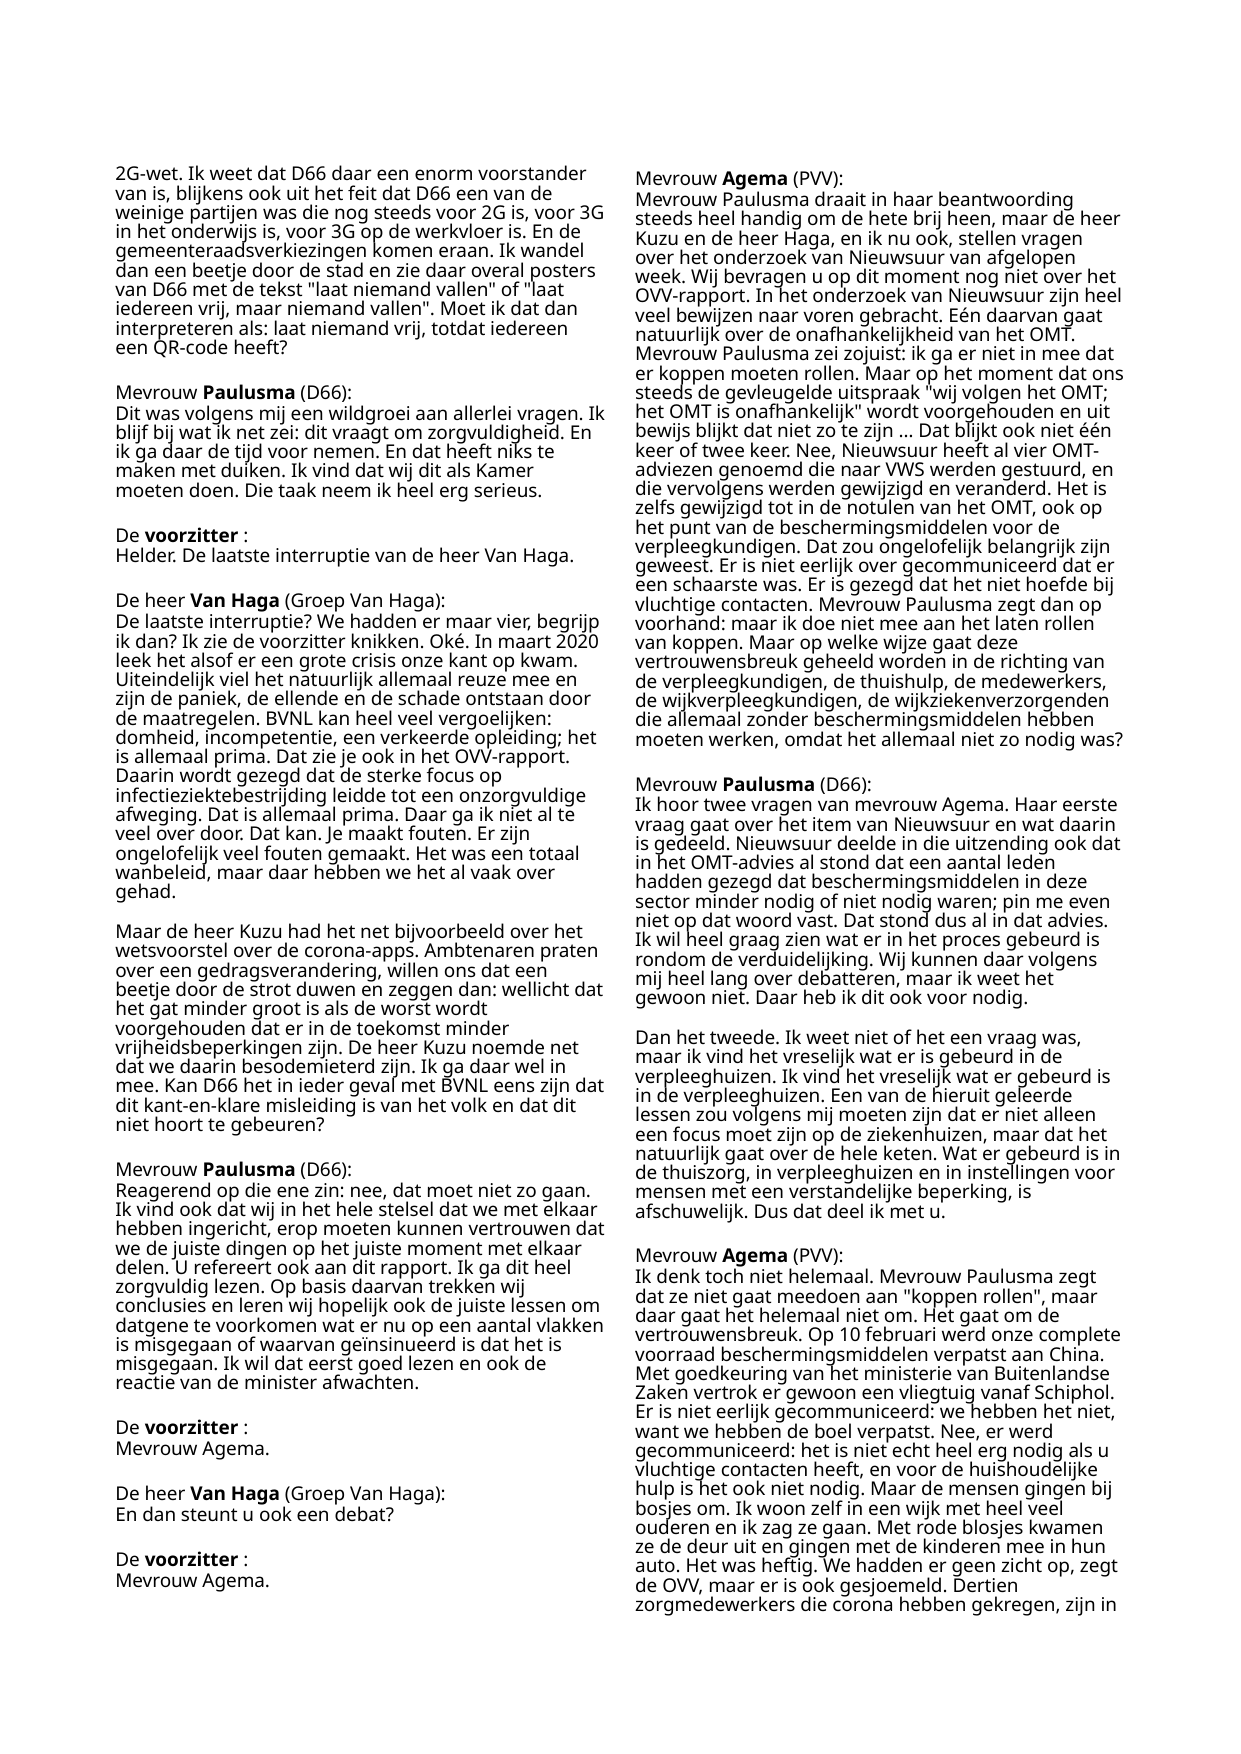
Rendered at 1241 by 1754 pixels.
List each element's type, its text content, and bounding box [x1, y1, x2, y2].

text Reagerend op die ene zin: nee, dat moet niet zo gaan. Ik vind ook dat wij in het hele stelsel dat we met elkaar hebben ingericht, erop moeten kunnen vertrouwen dat we de juiste dingen op het juiste moment met elkaar delen. U refereert ook aan dit rapport. Ik ga dit heel zorgvuldig lezen. Op basis daarvan trekken wij conclusies en leren wij hopelijk ook de juiste lessen om datgene te voorkomen wat er nu op een aantal vlakken is misgegaan of waarvan geïnsinueerd is dat het is misgegaan. Ik wil dat eerst goed lezen en ook de reactie van de minister afwachten. [115, 1182, 605, 1394]
text En dan steunt u ook een debat? [115, 1506, 605, 1525]
text De heer Van Haga (Groep Van Haga): [115, 588, 605, 613]
text Ik denk toch niet helemaal. Mevrouw Paulusma zegt dat ze niet gaat meedoen aan "koppen rollen", maar daar gaat het helemaal niet om. Het gaat om de vertrouwensbreuk. Op 10 februari werd onze complete voorraad beschermingsmiddelen verpatst aan China. Met goedkeuring van het ministerie van Buitenlandse Zaken vertrok er gewoon een vliegtuig vanaf Schiphol. Er is niet eerlijk gecommuniceerd: we hebben het niet, want we hebben de boel verpatst. Nee, er werd gecommuniceerd: het is niet echt heel erg nodig als u vluchtige contacten heeft, en voor de huishoudelijke hulp is het ook niet nodig. Maar de mensen gingen bij bosjes om. Ik woon zelf in een wijk met heel veel ouderen en ik zag ze gaan. Met rode blosjes kwamen ze de deur uit en gingen met de kinderen mee in hun auto. Het was heftig. We hadden er geen zicht op, zegt de OVV, maar er is ook gesjoemeld. Dertien zorgmedewerkers die corona hebben gekregen, zijn in [635, 1268, 1125, 1615]
text Mevrouw Agema. [115, 1440, 605, 1459]
text Mevrouw Paulusma (D66): [115, 379, 605, 404]
text Ik hoor twee vragen van mevrouw Agema. Haar eerste vraag gaat over het item van Nieuwsuur en wat daarin is gedeeld. Nieuwsuur deelde in die uitzending ook dat in het OMT-advies al stond dat een aantal leden hadden gezegd dat beschermingsmiddelen in deze sector minder nodig of niet nodig waren; pin me even niet op dat woord vast. Dat stond dus al in dat advies. Ik wil heel graag zien wat er in het proces gebeurd is rondom de verduidelijking. Wij kunnen daar volgens mij heel lang over debatteren, maar ik weet het gewoon niet. Daar heb ik dit ook voor nodig. [635, 796, 1125, 1008]
text Mevrouw Agema (PVV): [635, 1243, 1125, 1268]
text Dit was volgens mij een wildgroei aan allerlei vragen. Ik blijf bij wat ik net zei: dit vraagt om zorgvuldigheid. En ik ga daar de tijd voor nemen. En dat heeft niks te maken met duiken. Ik vind dat wij dit als Kamer moeten doen. Die taak neem ik heel erg serieus. [115, 404, 605, 501]
text De voorzitter : [115, 522, 605, 547]
text Mevrouw Paulusma draait in haar beantwoording steeds heel handig om de hete brij heen, maar de heer Kuzu en de heer Haga, en ik nu ook, stellen vragen over het onderzoek van Nieuwsuur van afgelopen week. Wij bevragen u op dit moment nog niet over het OVV-rapport. In het onderzoek van Nieuwsuur zijn heel veel bewijzen naar voren gebracht. Eén daarvan gaat natuurlijk over de onafhankelijkheid van het OMT. Mevrouw Paulusma zei zojuist: ik ga er niet in mee dat er koppen moeten rollen. Maar op het moment dat ons steeds de gevleugelde uitspraak "wij volgen het OMT; het OMT is onafhankelijk" wordt voorgehouden en uit bewijs blijkt dat niet zo te zijn … Dat blijkt ook niet één keer of twee keer. Nee, Nieuwsuur heeft al vier OMT-adviezen genoemd die naar VWS werden gestuurd, en die vervolgens werden gewijzigd en veranderd. Het is zelfs gewijzigd tot in de notulen van het OMT, ook op het punt van de beschermingsmiddelen voor de verpleegkundigen. Dat zou ongelofelijk belangrijk zijn geweest. Er is niet eerlijk over gecommuniceerd dat er een schaarste was. Er is gezegd dat het niet hoefde bij vluchtige contacten. Mevrouw Paulusma zegt dan op voorhand: maar ik doe niet mee aan het laten rollen van koppen. Maar op welke wijze gaat deze vertrouwensbreuk geheeld worden in de richting van de verpleegkundigen, de thuishulp, de medewerkers, de wijkverpleegkundigen, de wijkziekenverzorgenden die allemaal zonder beschermingsmiddelen hebben moeten werken, omdat het allemaal niet zo nodig was? [635, 191, 1125, 750]
text De voorzitter : [115, 1414, 605, 1440]
text De laatste interruptie? We hadden er maar vier, begrijp ik dan? Ik zie de voorzitter knikken. Oké. In maart 2020 leek het alsof er een grote crisis onze kant op kwam. Uiteindelijk viel het natuurlijk allemaal reuze mee en zijn de paniek, de ellende en de schade ontstaan door de maatregelen. BVNL kan heel veel vergoelijken: domheid, incompetentie, een verkeerde opleiding; het is allemaal prima. Dat zie je ook in het OVV-rapport. Daarin wordt gezegd dat de sterke focus op infectieziektebestrijding leidde tot een onzorgvuldige afweging. Dat is allemaal prima. Daar ga ik niet al te veel over door. Dat kan. Je maakt fouten. Er zijn ongelofelijk veel fouten gemaakt. Het was een totaal wanbeleid, maar daar hebben we het al vaak over gehad. [115, 613, 605, 902]
text De voorzitter : [115, 1546, 605, 1572]
text Mevrouw Paulusma (D66): [115, 1156, 605, 1182]
text De heer Van Haga (Groep Van Haga): [115, 1480, 605, 1506]
text Dan het tweede. Ik weet niet of het een vraag was, maar ik vind het vreselijk wat er is gebeurd in de verpleeghuizen. Ik vind het vreselijk wat er gebeurd is in de verpleeghuizen. Een van de hieruit geleerde lessen zou volgens mij moeten zijn dat er niet alleen een focus moet zijn op de ziekenhuizen, maar dat het natuurlijk gaat over de hele keten. Wat er gebeurd is in de thuiszorg, in verpleeghuizen en in instellingen voor mensen met een verstandelijke beperking, is afschuwelijk. Dus dat deel ik met u. [635, 1029, 1125, 1222]
text Mevrouw Agema. [115, 1572, 605, 1591]
text Maar de heer Kuzu had het net bijvoorbeeld over het wetsvoorstel over de corona-apps. Ambtenaren praten over een gedragsverandering, willen ons dat een beetje door de strot duwen en zeggen dan: wellicht dat het gat minder groot is als de worst wordt voorgehouden dat er in de toekomst minder vrijheidsbeperkingen zijn. De heer Kuzu noemde net dat we daarin besodemieterd zijn. Ik ga daar wel in mee. Kan D66 het in ieder geval met BVNL eens zijn dat dit kant-en-klare misleiding is van het volk en dat dit niet hoort te gebeuren? [115, 923, 605, 1135]
text Helder. De laatste interruptie van de heer Van Haga. [115, 547, 605, 567]
text Mevrouw Paulusma (D66): [635, 771, 1125, 796]
text 2G-wet. Ik weet dat D66 daar een enorm voorstander van is, blijkens ook uit het feit dat D66 een van de weinige partijen was die nog steeds voor 2G is, voor 3G in het onderwijs is, voor 3G op de werkvloer is. En de gemeenteraadsverkiezingen komen eraan. Ik wandel dan een beetje door de stad en zie daar overal posters van D66 met de tekst "laat niemand vallen" of "laat iedereen vrij, maar niemand vallen". Moet ik dat dan interpreteren als: laat niemand vrij, totdat iedereen een QR-code heeft? [115, 165, 605, 358]
text Mevrouw Agema (PVV): [635, 165, 1125, 191]
